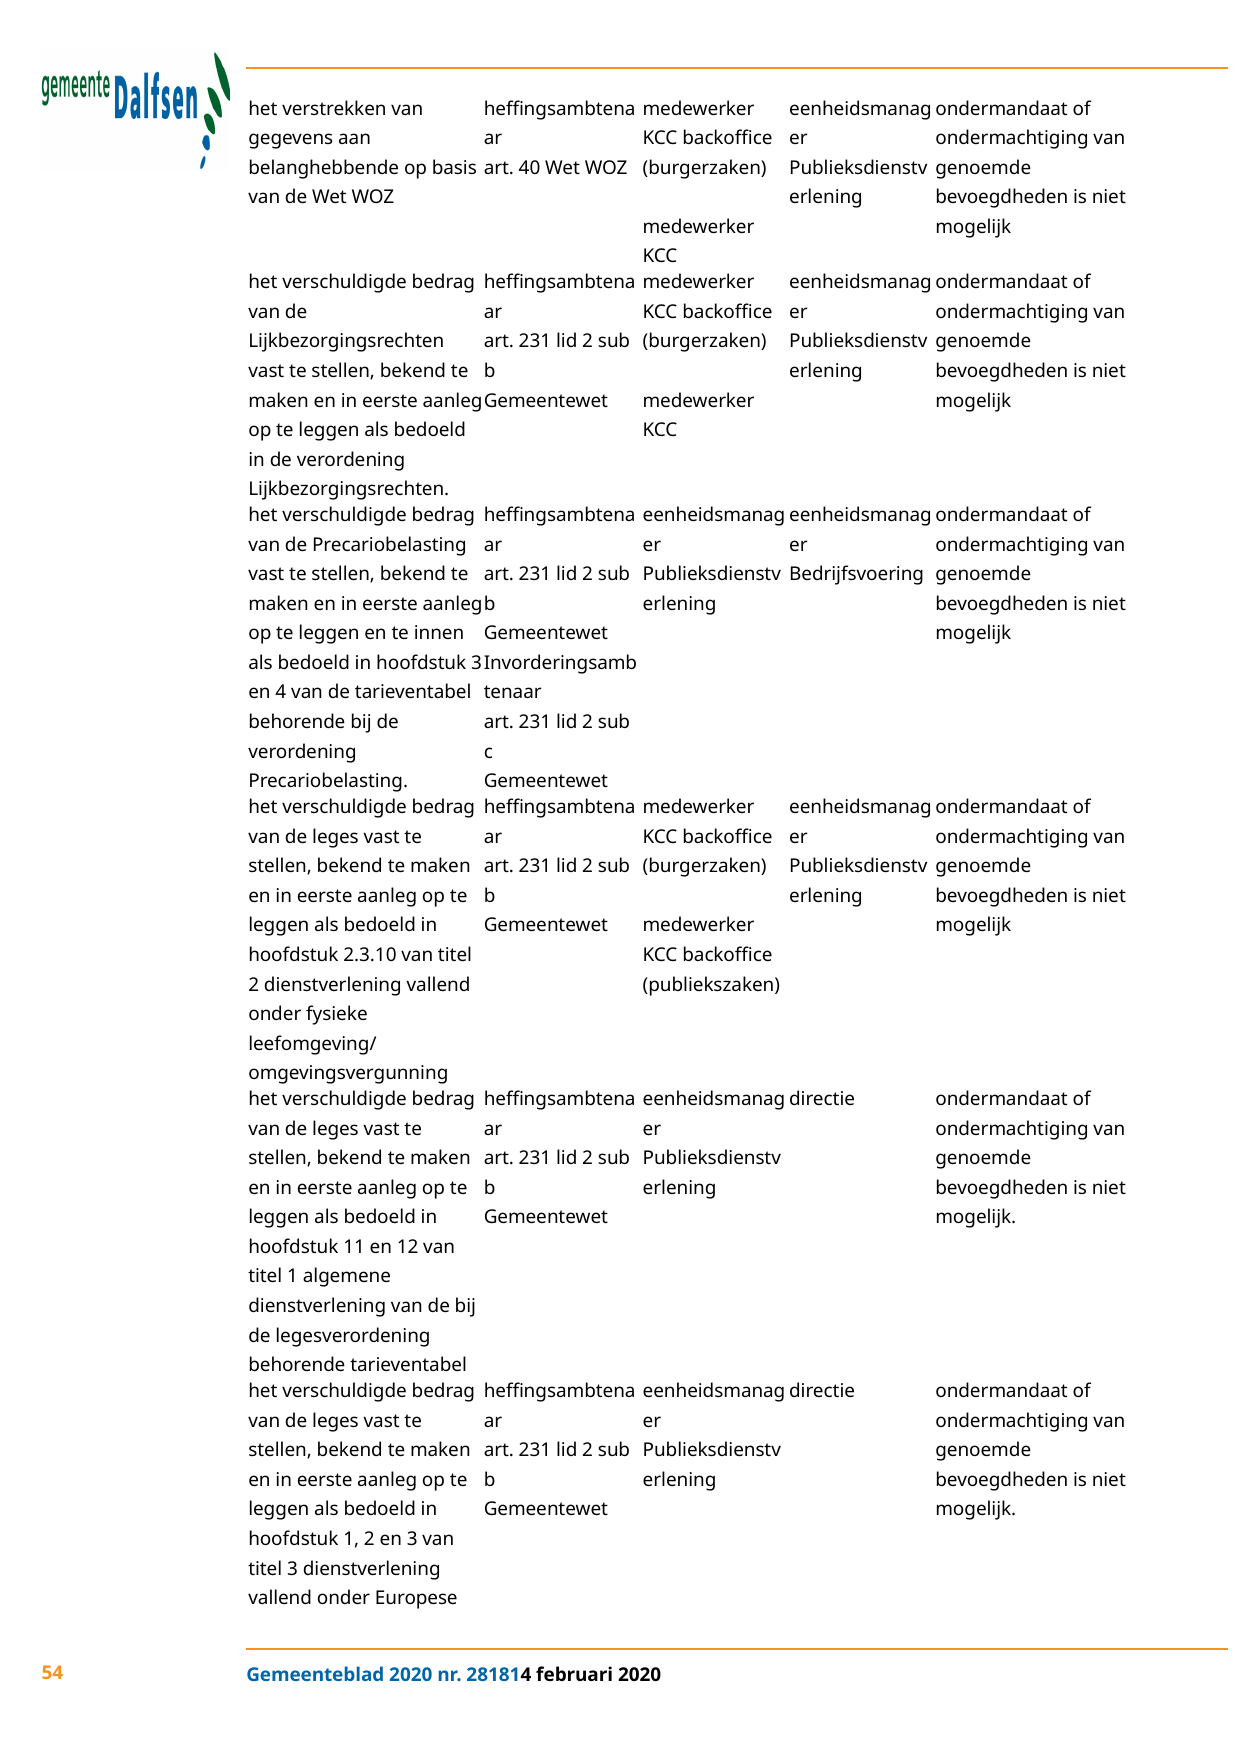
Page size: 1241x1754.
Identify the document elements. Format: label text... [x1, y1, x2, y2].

table_cell medewerker KCC backoffice (burgerzaken) medewerker KCC backoffice (publiekszaken) [643, 793, 789, 1085]
table_cell ondermandaat of ondermachtiging van genoemde bevoegdheden is niet mogelijk. [935, 1377, 1152, 1610]
table_cell eenheidsmanager Publieksdienstverlening [643, 1085, 789, 1377]
table_cell heffingsambtenaar art. 231 lid 2 sub b Gemeentewet [484, 269, 642, 501]
table_cell ondermandaat of ondermachtiging van genoemde bevoegdheden is niet mogelijk [935, 269, 1152, 501]
table_cell heffingsambtenaar art. 231 lid 2 sub b Gemeentewet [484, 793, 642, 1085]
table_cell eenheidsmanager Publieksdienstverlening [789, 269, 935, 501]
table_cell eenheidsmanager Publieksdienstverlening [643, 1377, 789, 1610]
table_cell heffingsambtenaar art. 231 lid 2 sub b Gemeentewet [484, 1377, 642, 1610]
table_cell eenheidsmanager Publieksdienstverlening [789, 95, 935, 268]
table_cell ondermandaat of ondermachtiging van genoemde bevoegdheden is niet mogelijk. [935, 1085, 1152, 1377]
table_cell heffingsambtenaar art. 231 lid 2 sub b Gemeentewet [484, 1085, 642, 1377]
table_cell ondermandaat of ondermachtiging van genoemde bevoegdheden is niet mogelijk [935, 95, 1152, 268]
table_cell ondermandaat of ondermachtiging van genoemde bevoegdheden is niet mogelijk [935, 793, 1152, 1085]
table_cell het verschuldigde bedrag van de leges vast te stellen, bekend te maken en in eerste aanleg op te leggen als bedoeld in hoofdstuk 2.3.10 van titel 2 dienstverlening vallend onder fysieke leefomgeving/ omgevingsvergunning [248, 793, 483, 1085]
table_cell eenheidsmanager Publieksdienstverlening [643, 501, 789, 793]
table_cell heffingsambtenaar art. 40 Wet WOZ [484, 95, 642, 268]
table_cell het verschuldigde bedrag van de Lijkbezorgingsrechten vast te stellen, bekend te maken en in eerste aanleg op te leggen als bedoeld in de verordening Lijkbezorgingsrechten. [248, 269, 483, 501]
table_cell het verschuldigde bedrag van de Precariobelasting vast te stellen, bekend te maken en in eerste aanleg op te leggen en te innen als bedoeld in hoofdstuk 3 en 4 van de tarieventabel behorende bij de verordening Precariobelasting. [248, 501, 483, 793]
table_cell het verschuldigde bedrag van de leges vast te stellen, bekend te maken en in eerste aanleg op te leggen als bedoeld in hoofdstuk 11 en 12 van titel 1 algemene dienstverlening van de bij de legesverordening behorende tarieventabel [248, 1085, 483, 1377]
table_cell directie [789, 1377, 935, 1610]
table_cell directie [789, 1085, 935, 1377]
table_cell eenheidsmanager Publieksdienstverlening [789, 793, 935, 1085]
table_cell heffingsambtenaar art. 231 lid 2 sub b Gemeentewet Invorderingsambtenaar art. 231 lid 2 sub c Gemeentewet [484, 501, 642, 793]
picture [41, 47, 231, 172]
table_cell medewerker KCC backoffice (burgerzaken) medewerker KCC [643, 95, 789, 268]
table_cell medewerker KCC backoffice (burgerzaken) medewerker KCC [643, 269, 789, 501]
table_cell het verstrekken van gegevens aan belanghebbende op basis van de Wet WOZ [248, 95, 483, 268]
table_cell ondermandaat of ondermachtiging van genoemde bevoegdheden is niet mogelijk [935, 501, 1152, 793]
table_cell het verschuldigde bedrag van de leges vast te stellen, bekend te maken en in eerste aanleg op te leggen als bedoeld in hoofdstuk 1, 2 en 3 van titel 3 dienstverlening vallend onder Europese [248, 1377, 483, 1610]
table_cell eenheidsmanager Bedrijfsvoering [789, 501, 935, 793]
